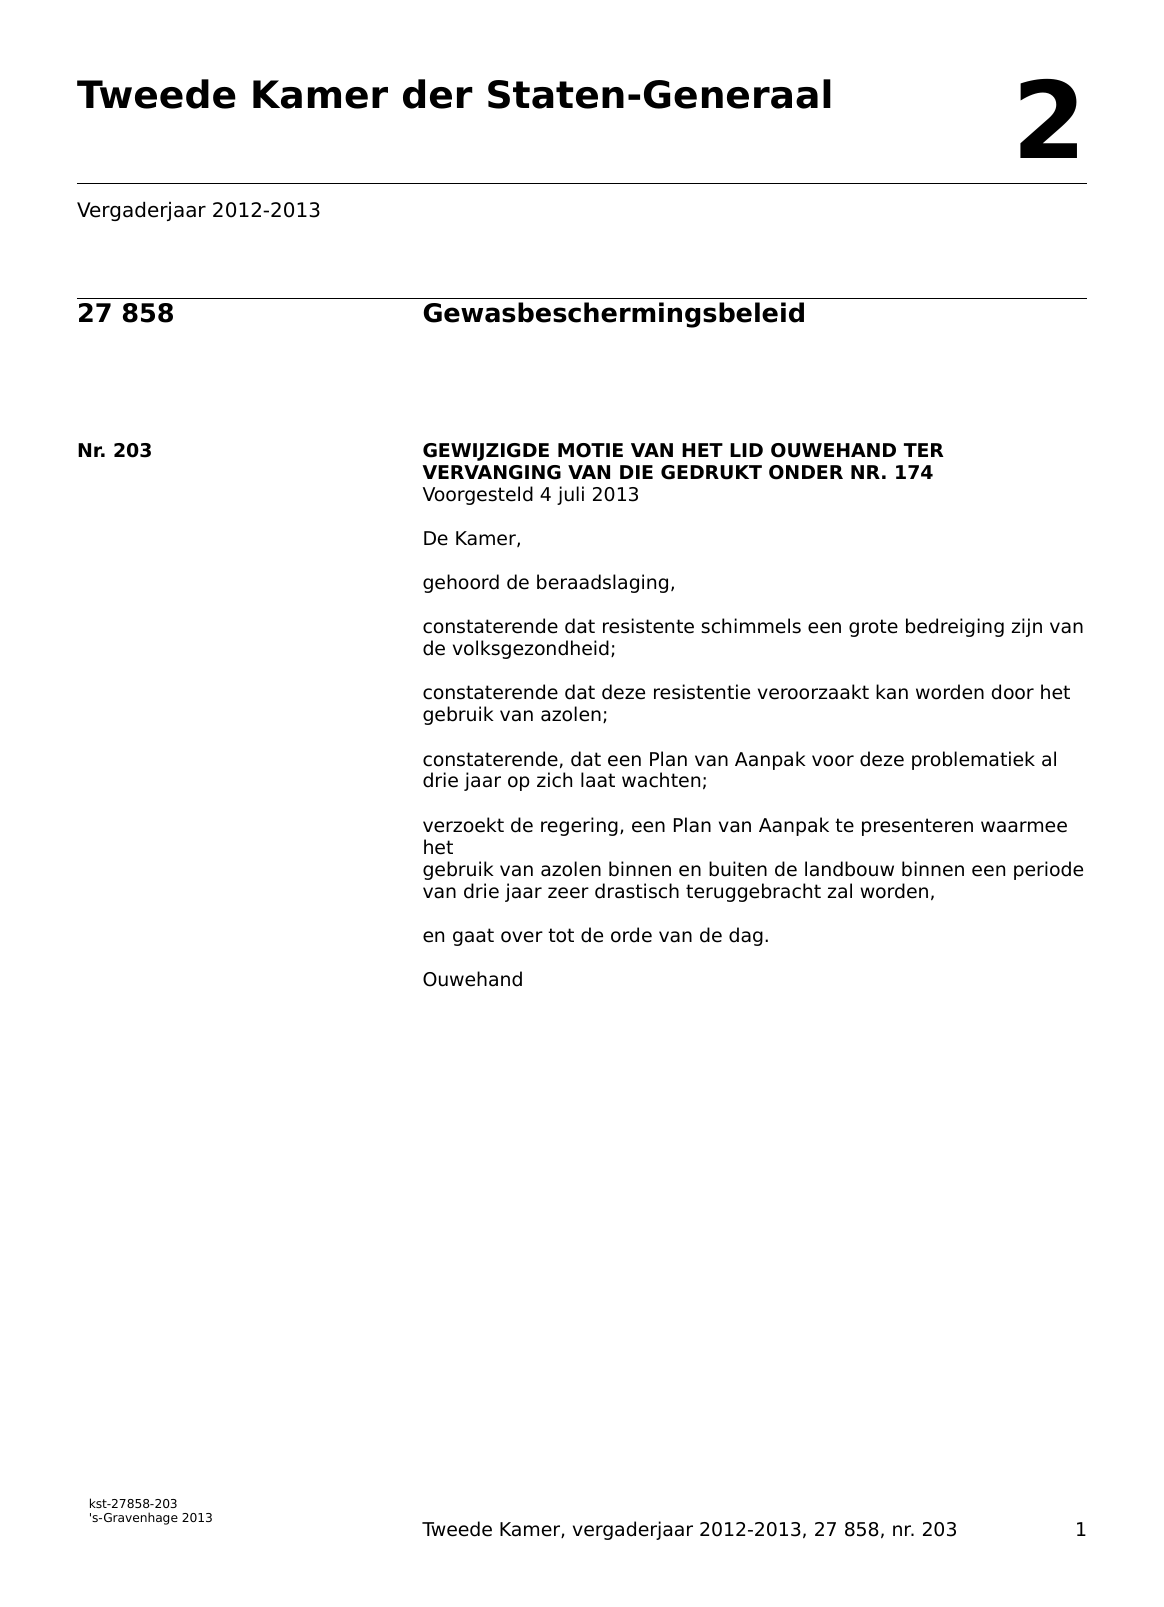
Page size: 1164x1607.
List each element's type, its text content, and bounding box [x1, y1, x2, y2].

subtitle 27 858 Gewasbeschermingsbeleid [77, 299, 1087, 329]
subtitle Nr. 203 GEWIJZIGDE MOTIE VAN HET LID OUWEHAND TER VERVANGING VAN DIE GEDRUKT ONDER NR. 174 [77, 440, 1087, 484]
text 's-Gravenhage 2013 [88, 1511, 323, 1525]
text verzoekt de regering, een Plan van Aanpak te presenteren waarmee het [422, 814, 1087, 858]
table_header 2 [886, 59, 1087, 183]
text Voorgesteld 4 juli 2013 [422, 484, 1087, 506]
text gehoord de beraadslaging, [422, 572, 1087, 594]
text kst-27858-203 [88, 1497, 323, 1511]
text gebruik van azolen binnen en buiten de landbouw binnen een periode van drie jaar zeer drastisch teruggebracht zal worden, [422, 858, 1087, 902]
text constaterende dat deze resistentie veroorzaakt kan worden door het gebruik van azolen; [422, 682, 1087, 726]
table_cell Vergaderjaar 2012-2013 [77, 184, 1087, 298]
text constaterende dat resistente schimmels een grote bedreiging zijn van de volksgezondheid; [422, 616, 1087, 660]
text en gaat over tot de orde van de dag. [422, 925, 1087, 947]
text Ouwehand [422, 969, 1087, 991]
text De Kamer, [422, 528, 1087, 550]
text constaterende, dat een Plan van Aanpak voor deze problematiek al drie jaar op zich laat wachten; [422, 748, 1087, 792]
table_header Tweede Kamer der Staten-Generaal [77, 59, 886, 183]
